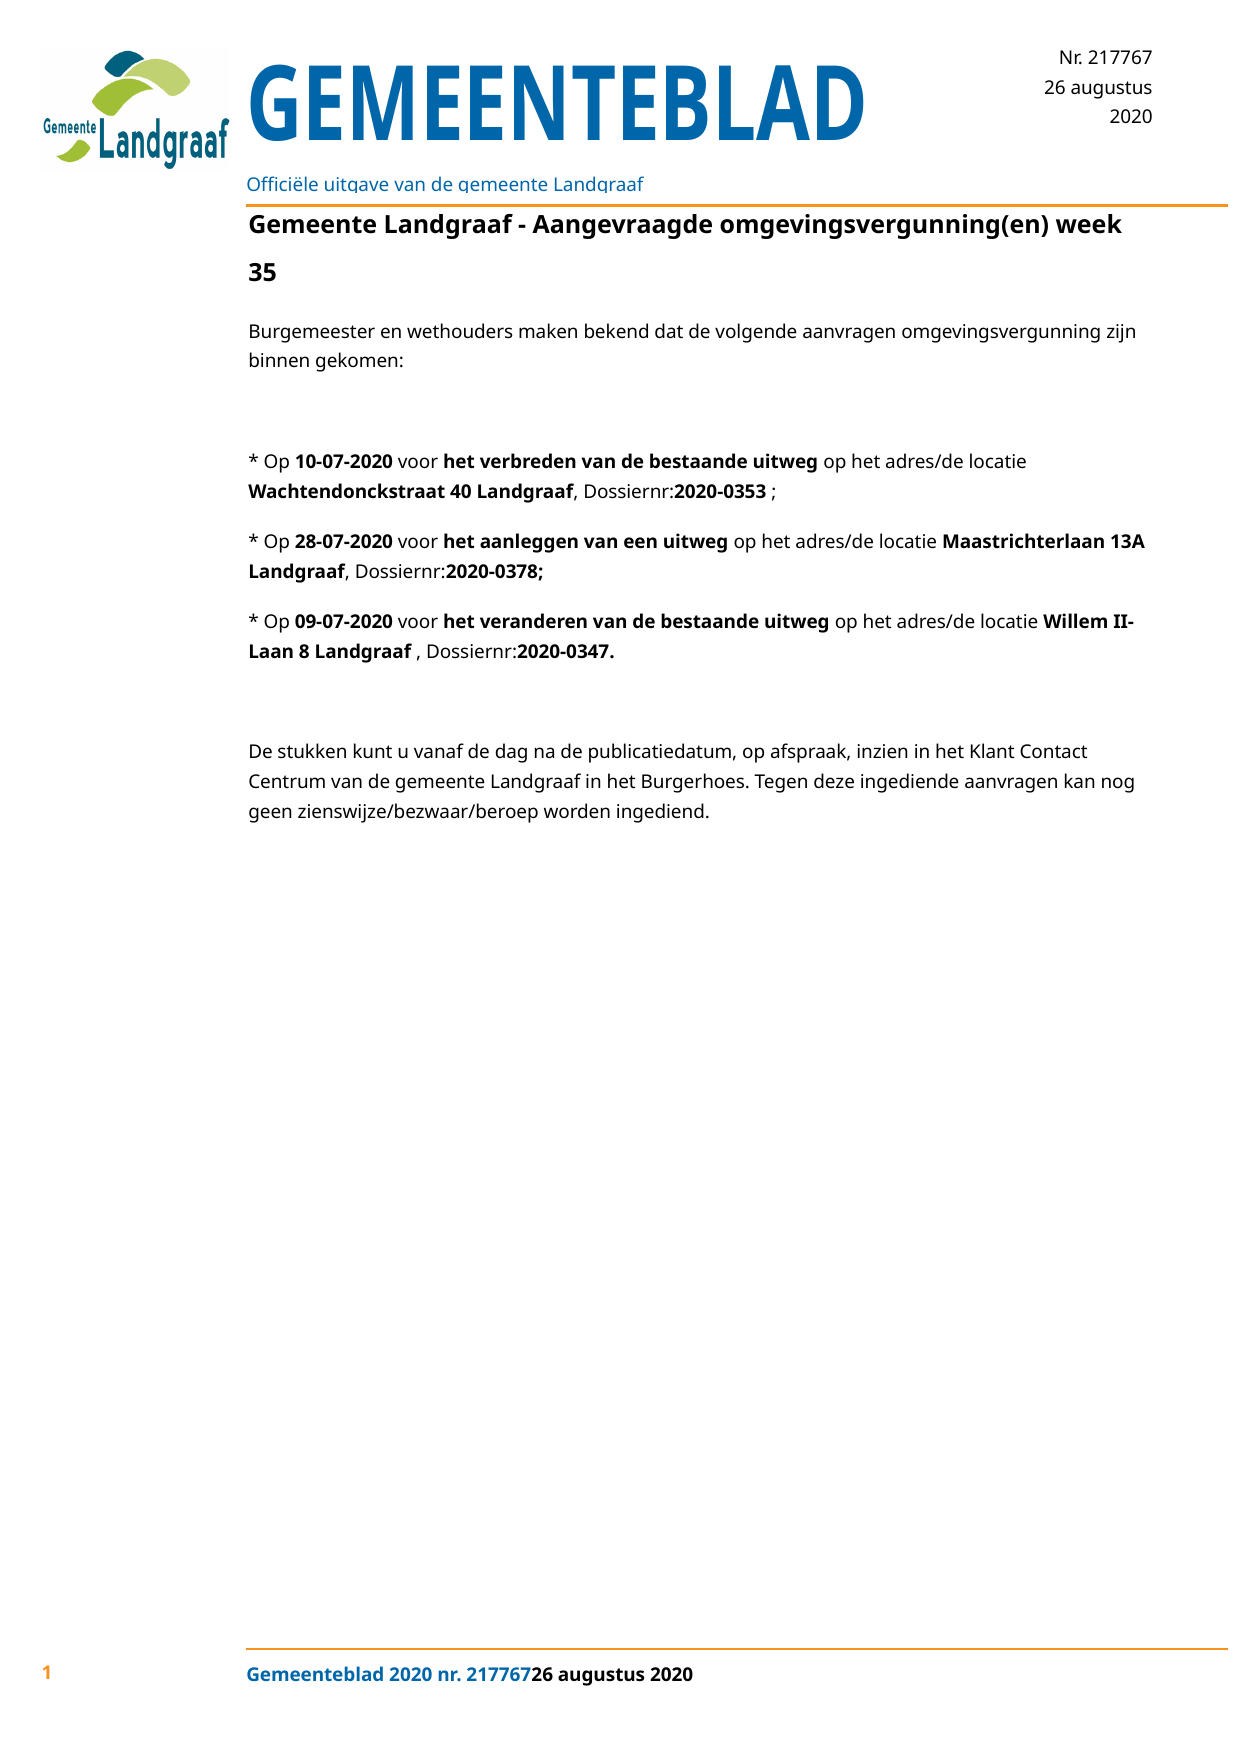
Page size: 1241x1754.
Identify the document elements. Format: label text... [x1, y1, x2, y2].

text * Op 10-07-2020 voor het verbreden van de bestaande uitweg op het adres/de locatie Wachtendonckstraat 40 Landgraaf, Dossiernr:2020-0353 ; [248, 448, 1152, 504]
text Burgemeester en wethouders maken bekend dat de volgende aanvragen omgevingsvergunning zijn binnen gekomen: [248, 318, 1152, 373]
text Gemeente Landgraaf - Aangevraagde omgevingsvergunning(en) week 35 [248, 207, 1152, 288]
picture [41, 47, 231, 172]
text * Op 28-07-2020 voor het aanleggen van een uitweg op het adres/de locatie Maastrichterlaan 13A Landgraaf, Dossiernr:2020-0378; [248, 528, 1152, 584]
text De stukken kunt u vanaf de dag na de publicatiedatum, op afspraak, inzien in het Klant Contact Centrum van de gemeente Landgraaf in het Burgerhoes. Tegen deze ingediende aanvragen kan nog geen zienswijze/bezwaar/beroep worden ingediend. [248, 739, 1152, 824]
text * Op 09-07-2020 voor het veranderen van de bestaande uitweg op het adres/de locatie Willem II-Laan 8 Landgraaf , Dossiernr:2020-0347. [248, 608, 1152, 664]
